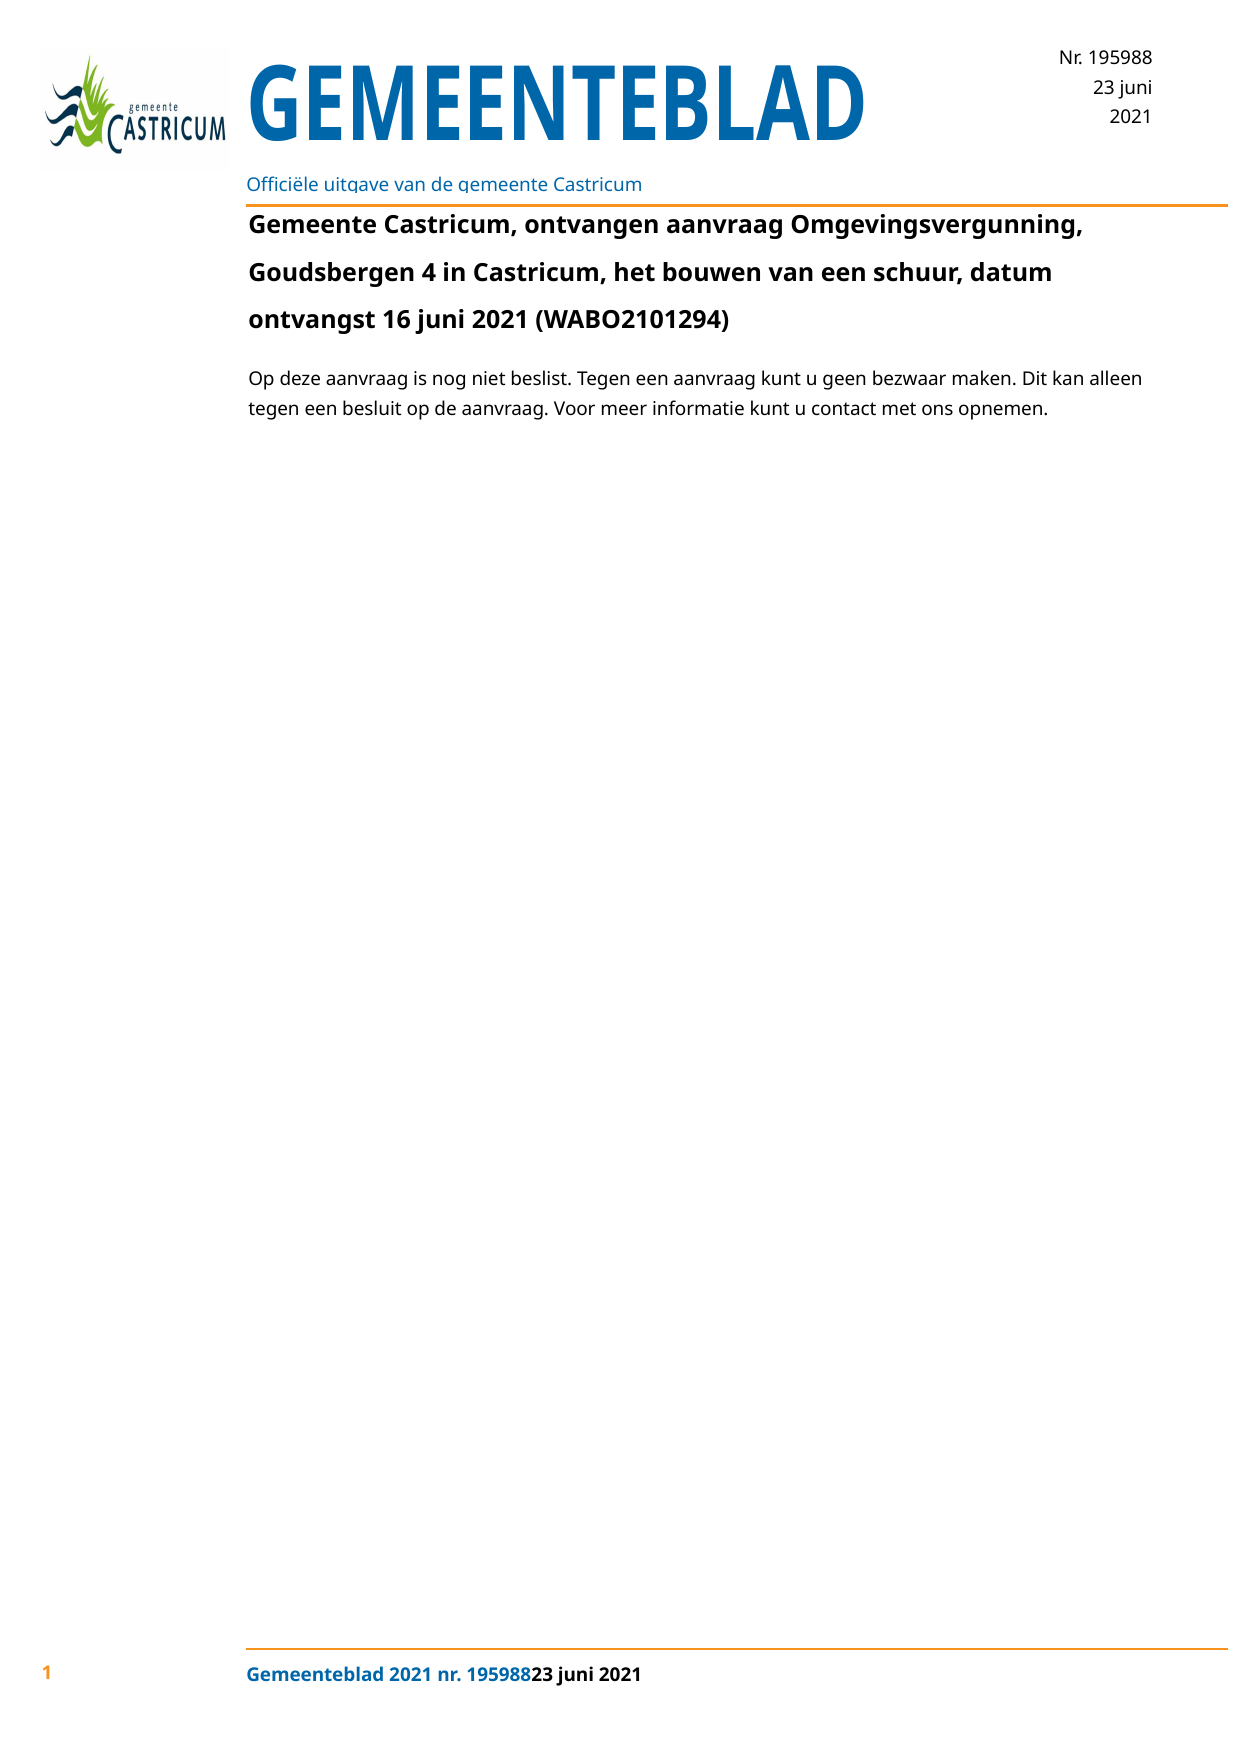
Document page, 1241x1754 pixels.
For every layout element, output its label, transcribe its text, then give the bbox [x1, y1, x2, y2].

text Op deze aanvraag is nog niet beslist. Tegen een aanvraag kunt u geen bezwaar maken. Dit kan alleen tegen een besluit op de aanvraag. Voor meer informatie kunt u contact met ons opnemen. [248, 366, 1152, 421]
picture [41, 47, 231, 172]
text Gemeente Castricum, ontvangen aanvraag Omgevingsvergunning, Goudsbergen 4 in Castricum, het bouwen van een schuur, datum ontvangst 16 juni 2021 (WABO2101294) [248, 207, 1152, 336]
